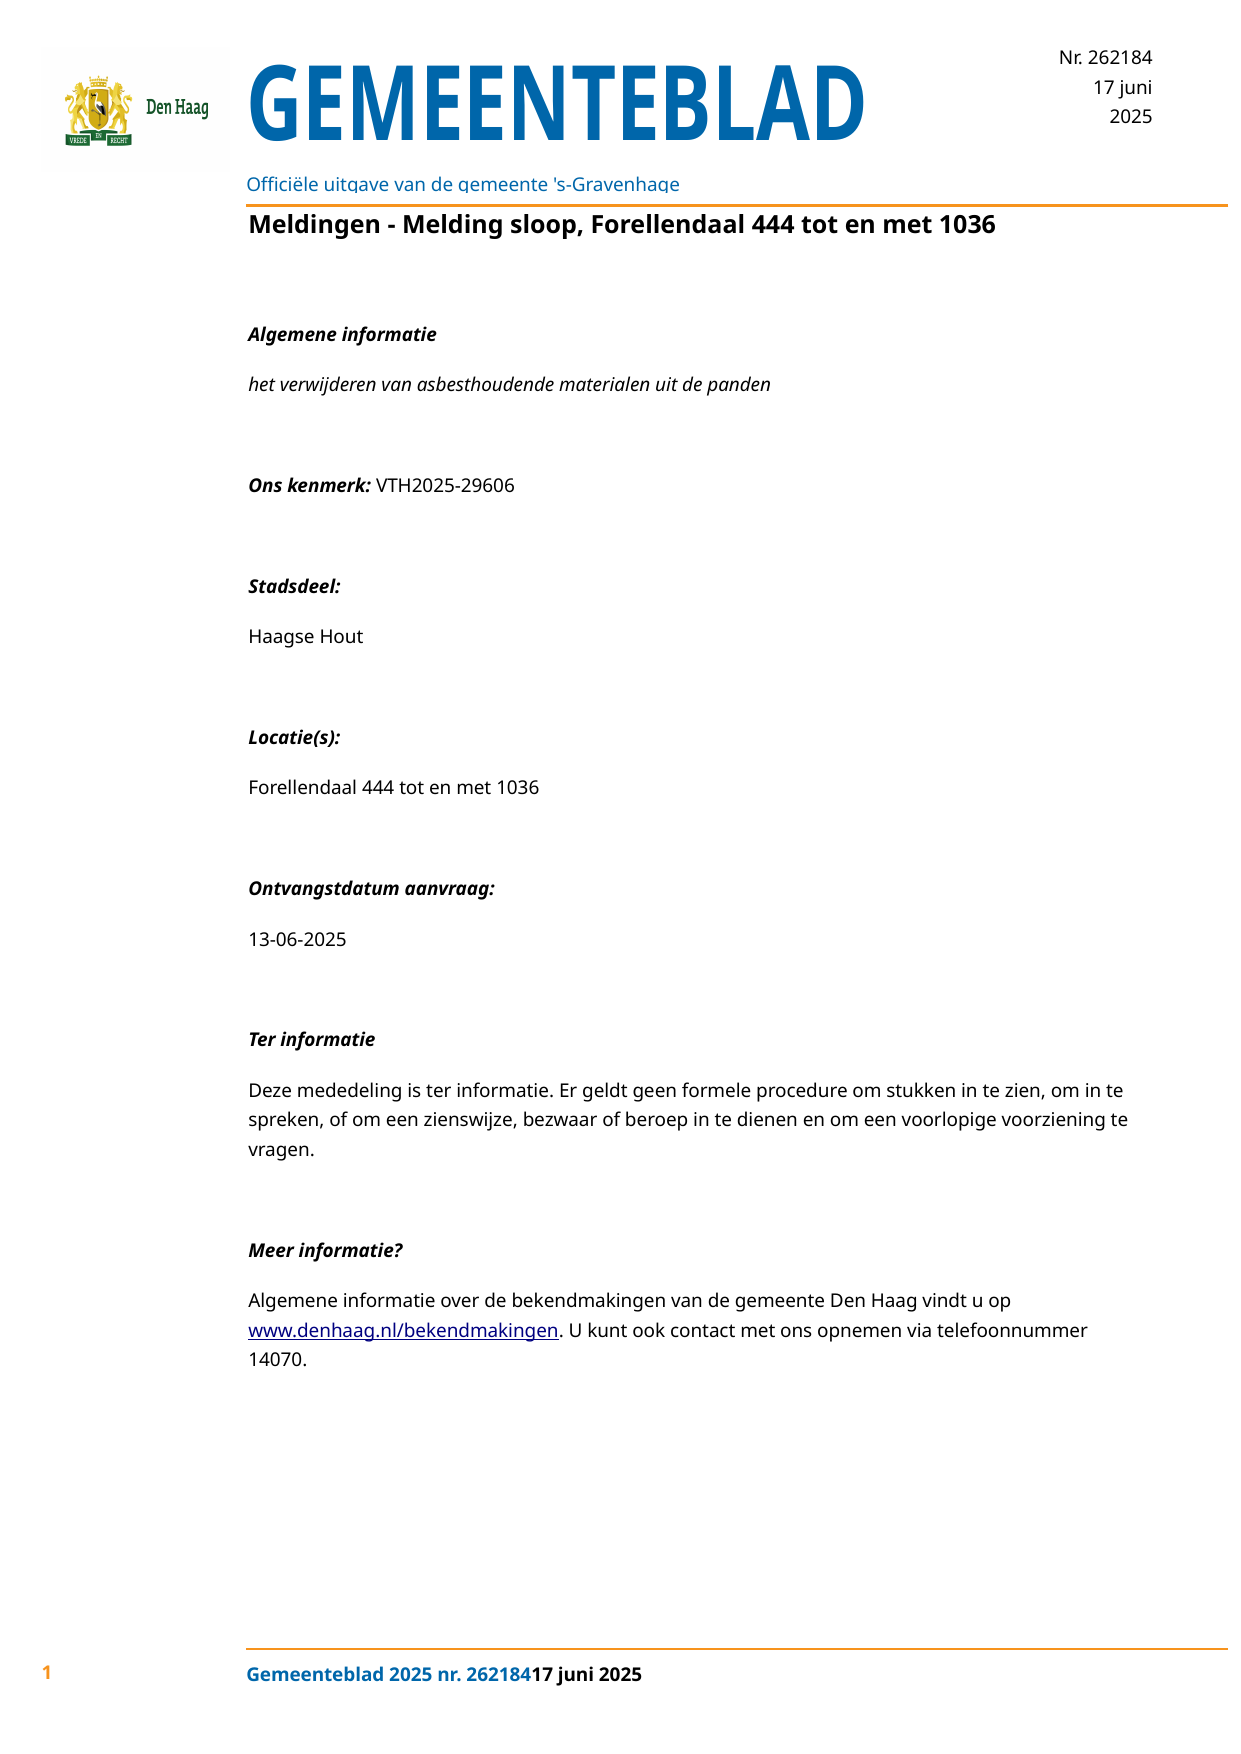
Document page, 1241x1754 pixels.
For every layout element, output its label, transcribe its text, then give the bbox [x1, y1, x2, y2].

text Haagse Hout [248, 623, 1152, 649]
text Stadsdeel: [248, 573, 1152, 598]
text Algemene informatie [248, 321, 1152, 346]
text Algemene informatie over de bekendmakingen van de gemeente Den Haag vindt u op www.denhaag.nl/bekendmakingen. U kunt ook contact met ons opnemen via telefoonnummer 14070. [248, 1287, 1152, 1372]
text Ons kenmerk: VTH2025-29606 [248, 472, 1152, 498]
text 13-06-2025 [248, 926, 1152, 951]
picture [41, 47, 231, 172]
text Locatie(s): [248, 724, 1152, 750]
text het verwijderen van asbesthoudende materialen uit de panden [248, 371, 1152, 397]
text Meldingen - Melding sloop, Forellendaal 444 tot en met 1036 [248, 207, 1152, 241]
text Ter informatie [248, 1027, 1152, 1052]
text Deze mededeling is ter informatie. Er geldt geen formele procedure om stukken in te zien, om in te spreken, of om een zienswijze, bezwaar of beroep in te dienen en om een voorlopige voorziening te vragen. [248, 1077, 1152, 1162]
text Meer informatie? [248, 1237, 1152, 1263]
text Ontvangstdatum aanvraag: [248, 875, 1152, 901]
text Forellendaal 444 tot en met 1036 [248, 774, 1152, 800]
